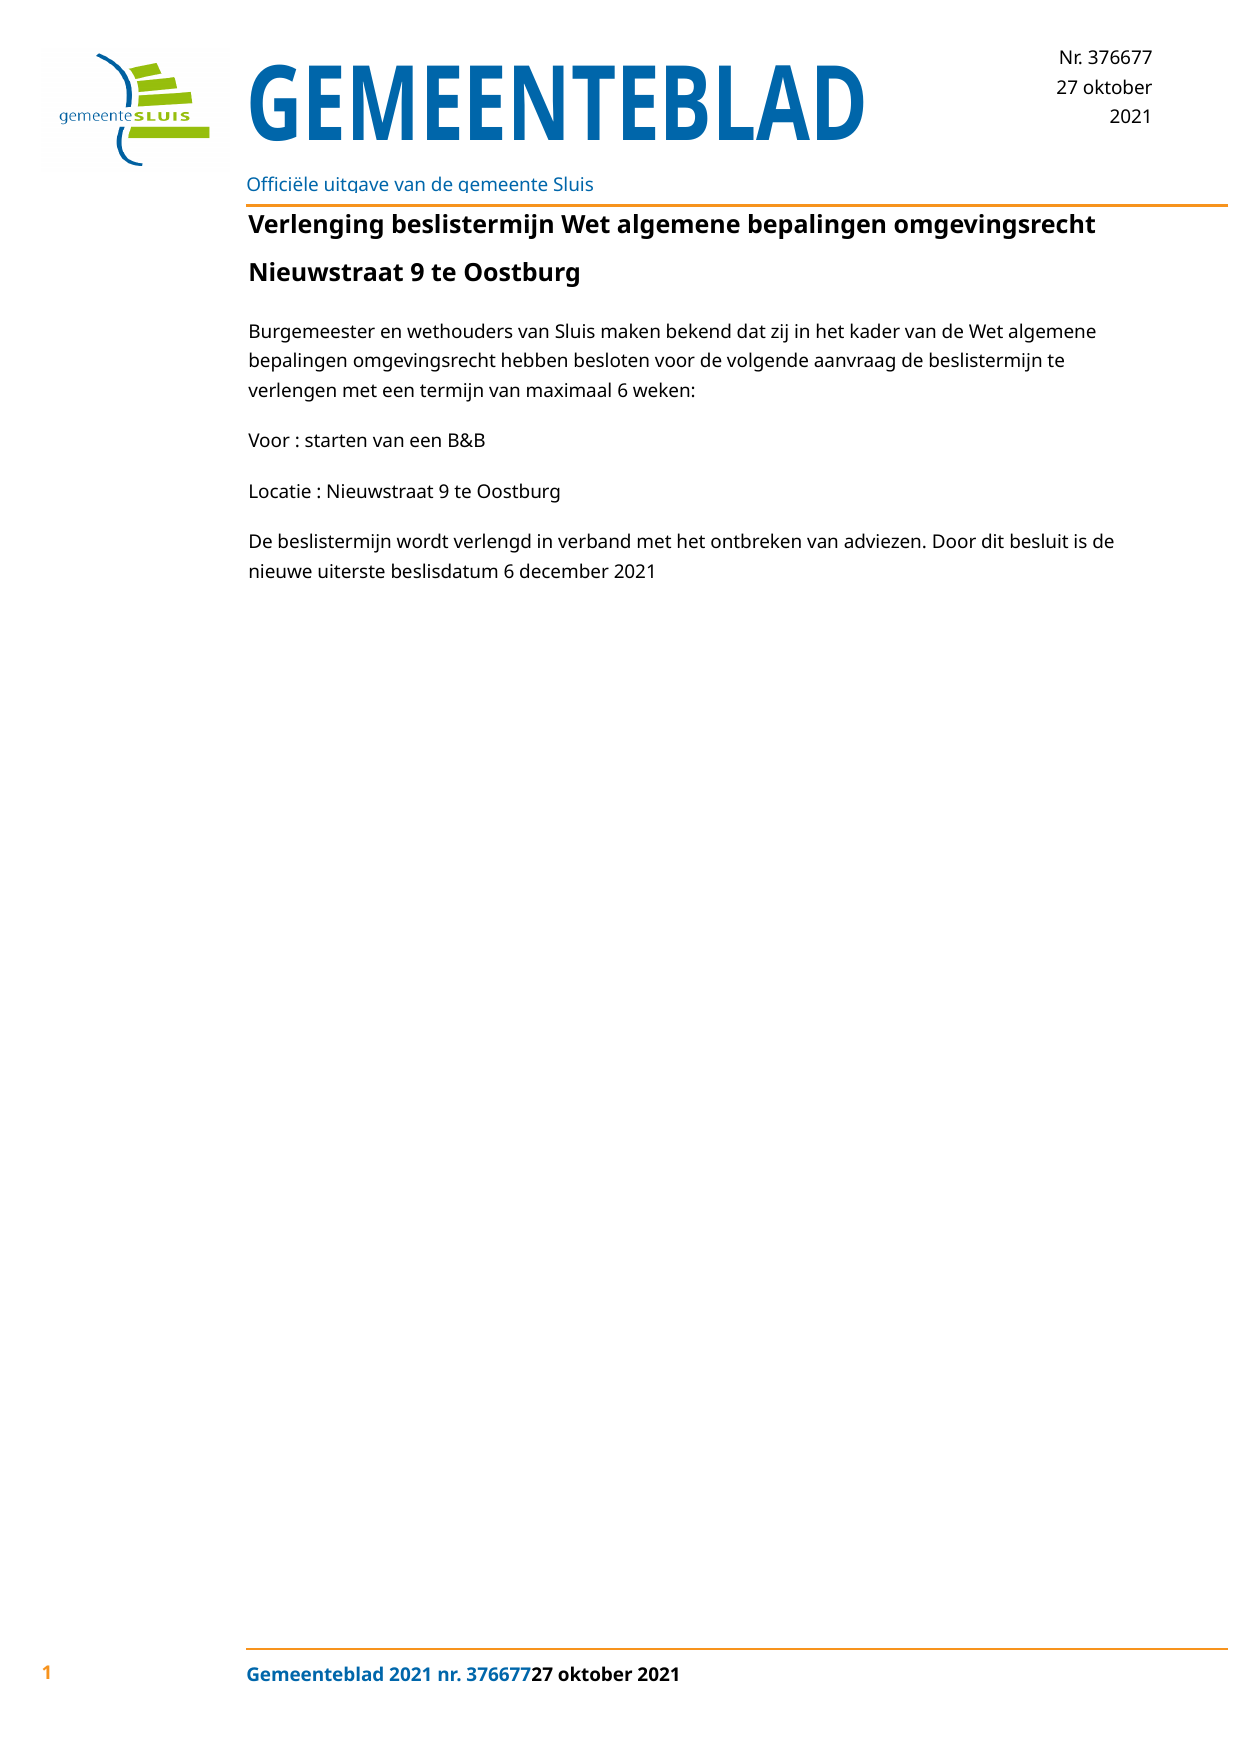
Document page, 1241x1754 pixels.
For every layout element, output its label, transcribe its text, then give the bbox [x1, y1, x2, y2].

text Burgemeester en wethouders van Sluis maken bekend dat zij in het kader van de Wet algemene bepalingen omgevingsrecht hebben besloten voor de volgende aanvraag de beslistermijn te verlengen met een termijn van maximaal 6 weken: [248, 318, 1152, 403]
text Locatie : Nieuwstraat 9 te Oostburg [248, 478, 1152, 504]
text Voor : starten van een B&B [248, 427, 1152, 453]
text De beslistermijn wordt verlengd in verband met het ontbreken van adviezen. Door dit besluit is de nieuwe uiterste beslisdatum 6 december 2021 [248, 528, 1152, 584]
text Verlenging beslistermijn Wet algemene bepalingen omgevingsrecht Nieuwstraat 9 te Oostburg [248, 207, 1152, 288]
picture [41, 47, 231, 172]
